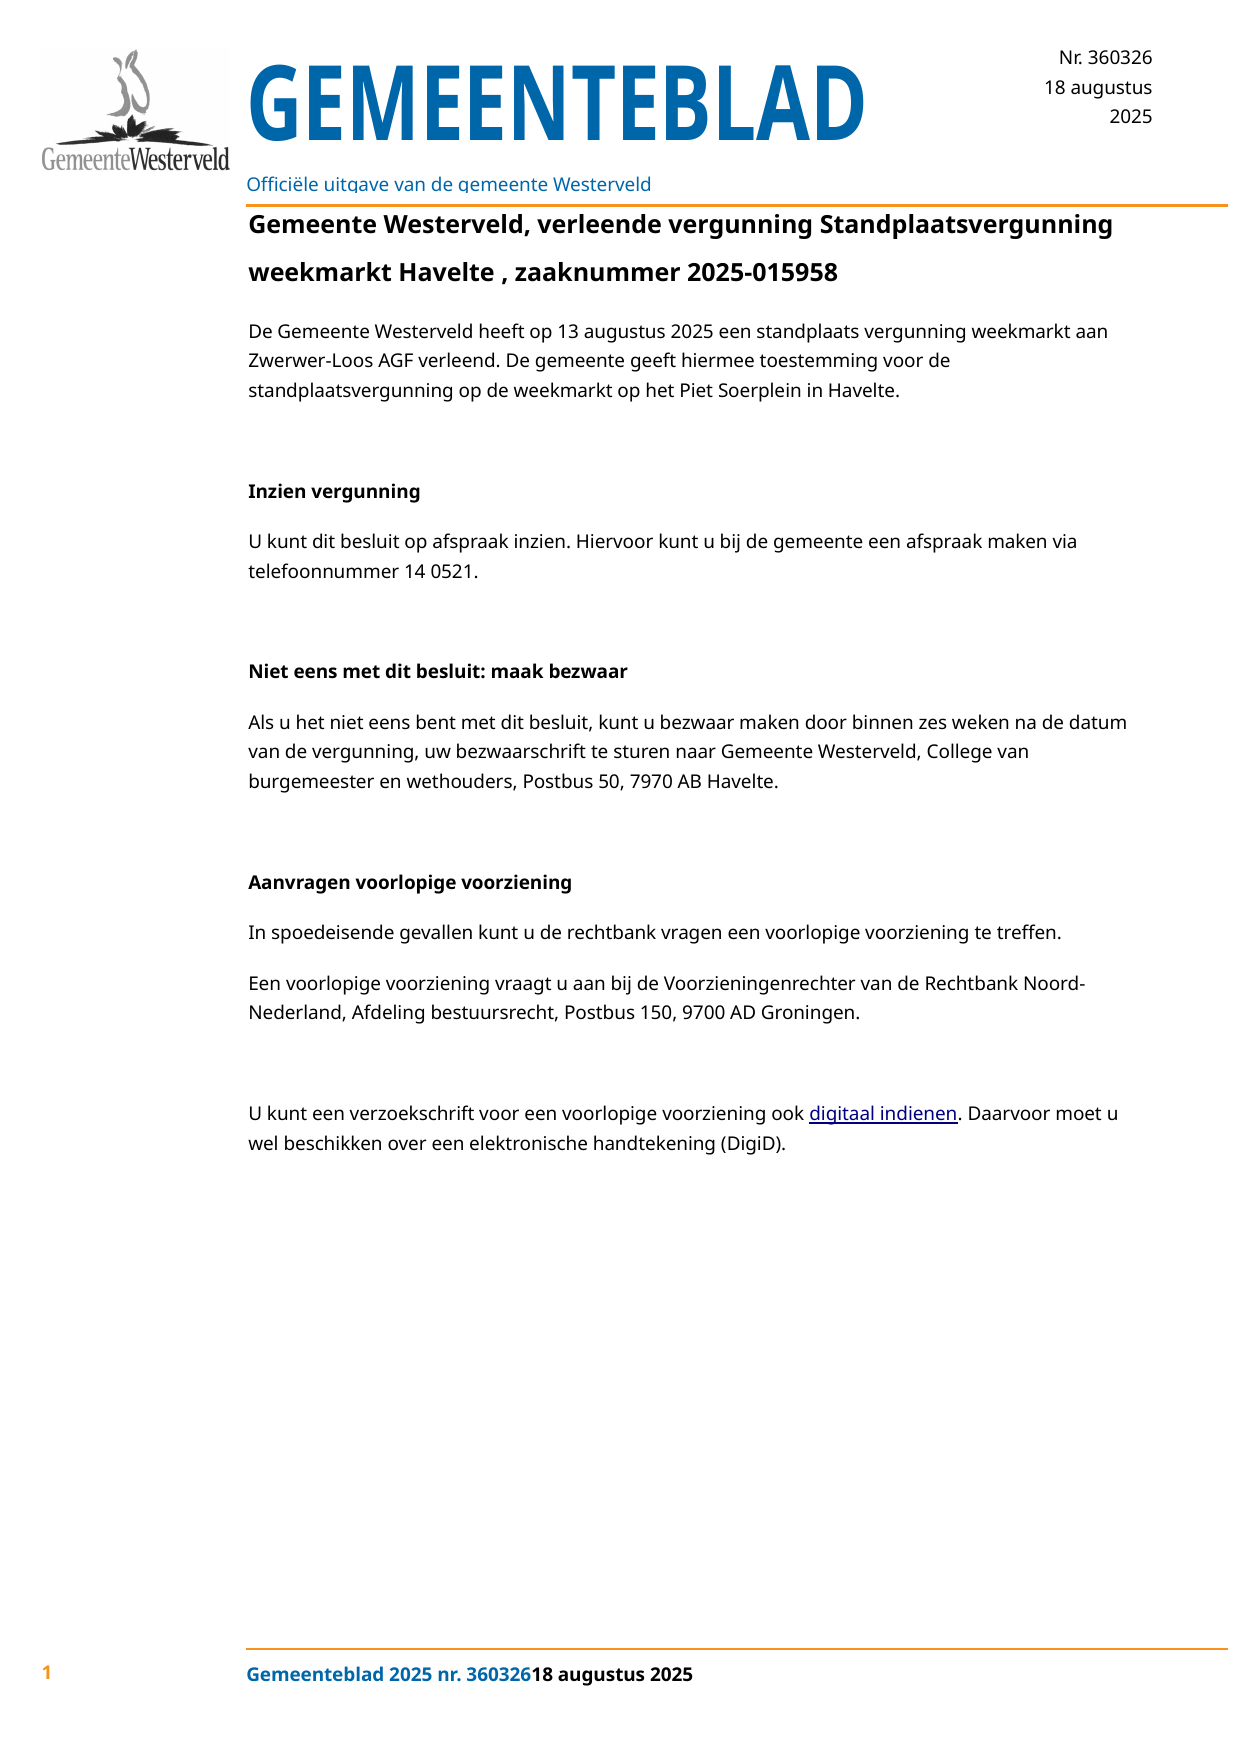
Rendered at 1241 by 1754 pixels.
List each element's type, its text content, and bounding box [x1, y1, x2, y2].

text Aanvragen voorlopige voorziening [248, 869, 1152, 895]
text Gemeente Westerveld, verleende vergunning Standplaatsvergunning weekmarkt Havelte , zaaknummer 2025-015958 [248, 207, 1152, 288]
text Niet eens met dit besluit: maak bezwaar [248, 659, 1152, 684]
text Inzien vergunning [248, 478, 1152, 504]
text In spoedeisende gevallen kunt u de rechtbank vragen een voorlopige voorziening te treffen. [248, 919, 1152, 945]
text Als u het niet eens bent met dit besluit, kunt u bezwaar maken door binnen zes weken na de datum van de vergunning, uw bezwaarschrift te sturen naar Gemeente Westerveld, College van burgemeester en wethouders, Postbus 50, 7970 AB Havelte. [248, 709, 1152, 794]
text U kunt dit besluit op afspraak inzien. Hiervoor kunt u bij de gemeente een afspraak maken via telefoonnummer 14 0521. [248, 528, 1152, 584]
text De Gemeente Westerveld heeft op 13 augustus 2025 een standplaats vergunning weekmarkt aan Zwerwer-Loos AGF verleend. De gemeente geeft hiermee toestemming voor de standplaatsvergunning op de weekmarkt op het Piet Soerplein in Havelte. [248, 318, 1152, 403]
text Een voorlopige voorziening vraagt u aan bij de Voorzieningenrechter van de Rechtbank Noord-Nederland, Afdeling bestuursrecht, Postbus 150, 9700 AD Groningen. [248, 970, 1152, 1025]
text U kunt een verzoekschrift voor een voorlopige voorziening ook digitaal indienen. Daarvoor moet u wel beschikken over een elektronische handtekening (DigiD). [248, 1100, 1152, 1156]
picture [41, 47, 231, 172]
